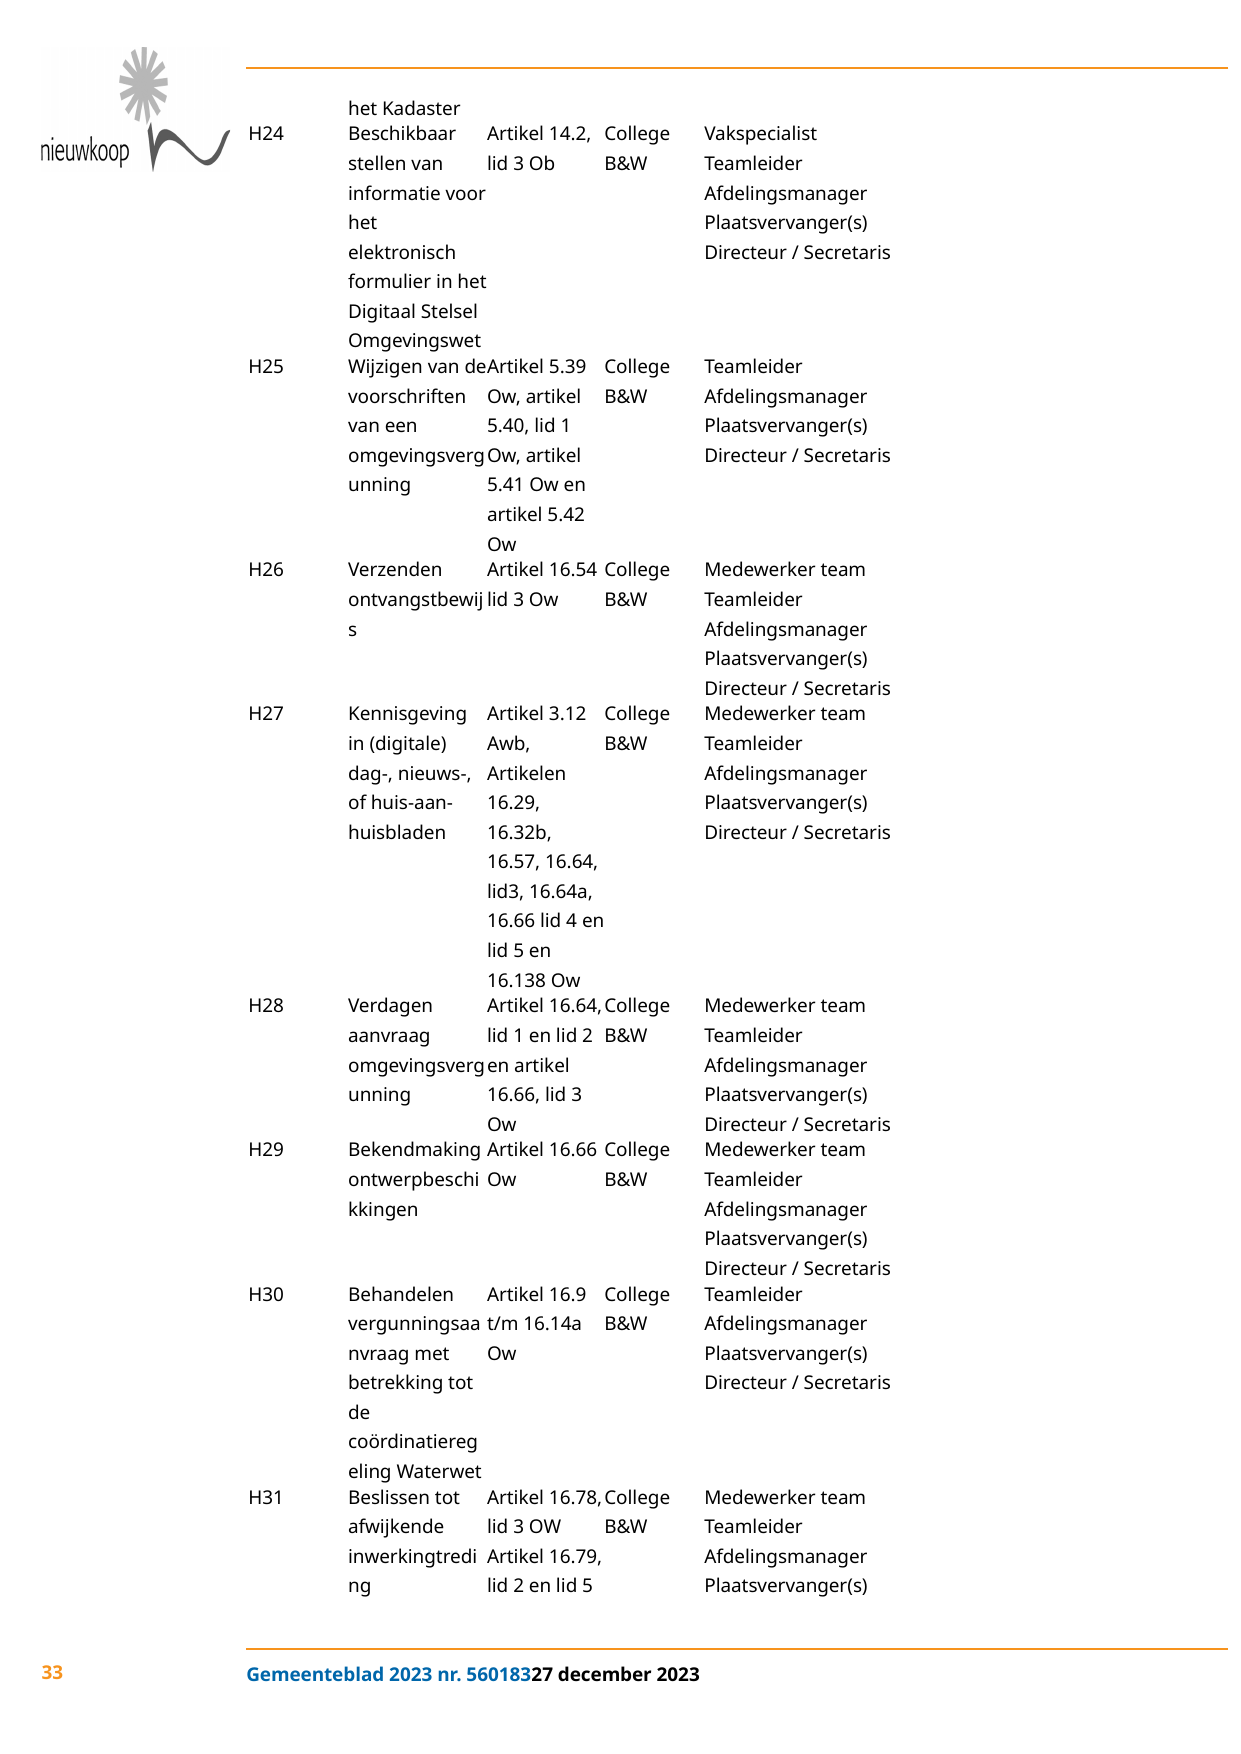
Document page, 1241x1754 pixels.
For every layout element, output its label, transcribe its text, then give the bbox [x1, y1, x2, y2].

table_cell College B&W [604, 1137, 704, 1281]
table_cell [939, 701, 1039, 993]
table_cell College B&W [604, 121, 704, 353]
table_cell College B&W [604, 1281, 704, 1484]
table_cell Medewerker team Teamleider Afdelingsmanager Plaatsvervanger(s) Directeur / Secretaris [704, 1137, 939, 1281]
table_cell [1039, 993, 1152, 1137]
table_cell College B&W [604, 993, 704, 1137]
table_cell [1039, 121, 1152, 353]
table_cell H28 [248, 993, 348, 1137]
table_cell Medewerker team Teamleider Afdelingsmanager Plaatsvervanger(s) Directeur / Secretaris [704, 701, 939, 993]
table_cell [939, 1137, 1039, 1281]
table_cell Artikel 5.39 Ow, artikel 5.40, lid 1 Ow, artikel 5.41 Ow en artikel 5.42 Ow [487, 353, 604, 557]
table_cell [939, 1484, 1039, 1598]
table_cell Medewerker team Teamleider Afdelingsmanager Plaatsvervanger(s) [704, 1484, 939, 1598]
table_cell [1039, 95, 1152, 121]
table_cell Artikel 16.66 Ow [487, 1137, 604, 1281]
table_cell [939, 993, 1039, 1137]
table_cell [939, 557, 1039, 701]
table_cell Teamleider Afdelingsmanager Plaatsvervanger(s) Directeur / Secretaris [704, 1281, 939, 1484]
table_cell [1039, 1281, 1152, 1484]
table_cell Verdagen aanvraag omgevingsvergunning [348, 993, 487, 1137]
table_cell Artikel 16.9 t/m 16.14a Ow [487, 1281, 604, 1484]
table_cell [939, 95, 1039, 121]
table_cell H25 [248, 353, 348, 557]
table_cell [1039, 557, 1152, 701]
table_cell College B&W [604, 557, 704, 701]
table_cell H30 [248, 1281, 348, 1484]
table_cell Artikel 3.12 Awb, Artikelen 16.29, 16.32b, 16.57, 16.64, lid3, 16.64a, 16.66 lid 4 en lid 5 en 16.138 Ow [487, 701, 604, 993]
table_cell Artikel 16.54 lid 3 Ow [487, 557, 604, 701]
table_cell H27 [248, 701, 348, 993]
table_cell Verzenden ontvangstbewijs [348, 557, 487, 701]
table_cell [1039, 353, 1152, 557]
table_cell [1039, 1484, 1152, 1598]
table_cell Artikel 16.64, lid 1 en lid 2 en artikel 16.66, lid 3 Ow [487, 993, 604, 1137]
table_cell Medewerker team Teamleider Afdelingsmanager Plaatsvervanger(s) Directeur / Secretaris [704, 557, 939, 701]
picture [41, 47, 231, 172]
table_cell [939, 121, 1039, 353]
table_cell Kennisgeving in (digitale) dag-, nieuws-, of huis-aan-huisbladen [348, 701, 487, 993]
table_cell het Kadaster [348, 95, 487, 121]
table_cell Bekendmaking ontwerpbeschikkingen [348, 1137, 487, 1281]
table_cell [487, 95, 604, 121]
table_cell Artikel 16.78, lid 3 OW Artikel 16.79, lid 2 en lid 5 [487, 1484, 604, 1598]
table_cell Beschikbaar stellen van informatie voor het elektronisch formulier in het Digitaal Stelsel Omgevingswet [348, 121, 487, 353]
table_cell H29 [248, 1137, 348, 1281]
table_cell Teamleider Afdelingsmanager Plaatsvervanger(s) Directeur / Secretaris [704, 353, 939, 557]
table_cell H31 [248, 1484, 348, 1598]
table_cell College B&W [604, 353, 704, 557]
table_cell Behandelen vergunningsaanvraag met betrekking tot de coördinatieregeling Waterwet [348, 1281, 487, 1484]
table_cell [604, 95, 704, 121]
table_cell [939, 353, 1039, 557]
table_cell College B&W [604, 1484, 704, 1598]
table_cell [248, 95, 348, 121]
table_cell Medewerker team Teamleider Afdelingsmanager Plaatsvervanger(s) Directeur / Secretaris [704, 993, 939, 1137]
table_cell [939, 1281, 1039, 1484]
table_cell Beslissen tot afwijkende inwerkingtreding [348, 1484, 487, 1598]
table_cell Wijzigen van de voorschriften van een omgevingsvergunning [348, 353, 487, 557]
table_cell [1039, 1137, 1152, 1281]
table_cell H26 [248, 557, 348, 701]
table_cell [1039, 701, 1152, 993]
table_cell [704, 95, 939, 121]
table_cell Vakspecialist Teamleider Afdelingsmanager Plaatsvervanger(s) Directeur / Secretaris [704, 121, 939, 353]
table_cell H24 [248, 121, 348, 353]
table_cell College B&W [604, 701, 704, 993]
table_cell Artikel 14.2, lid 3 Ob [487, 121, 604, 353]
